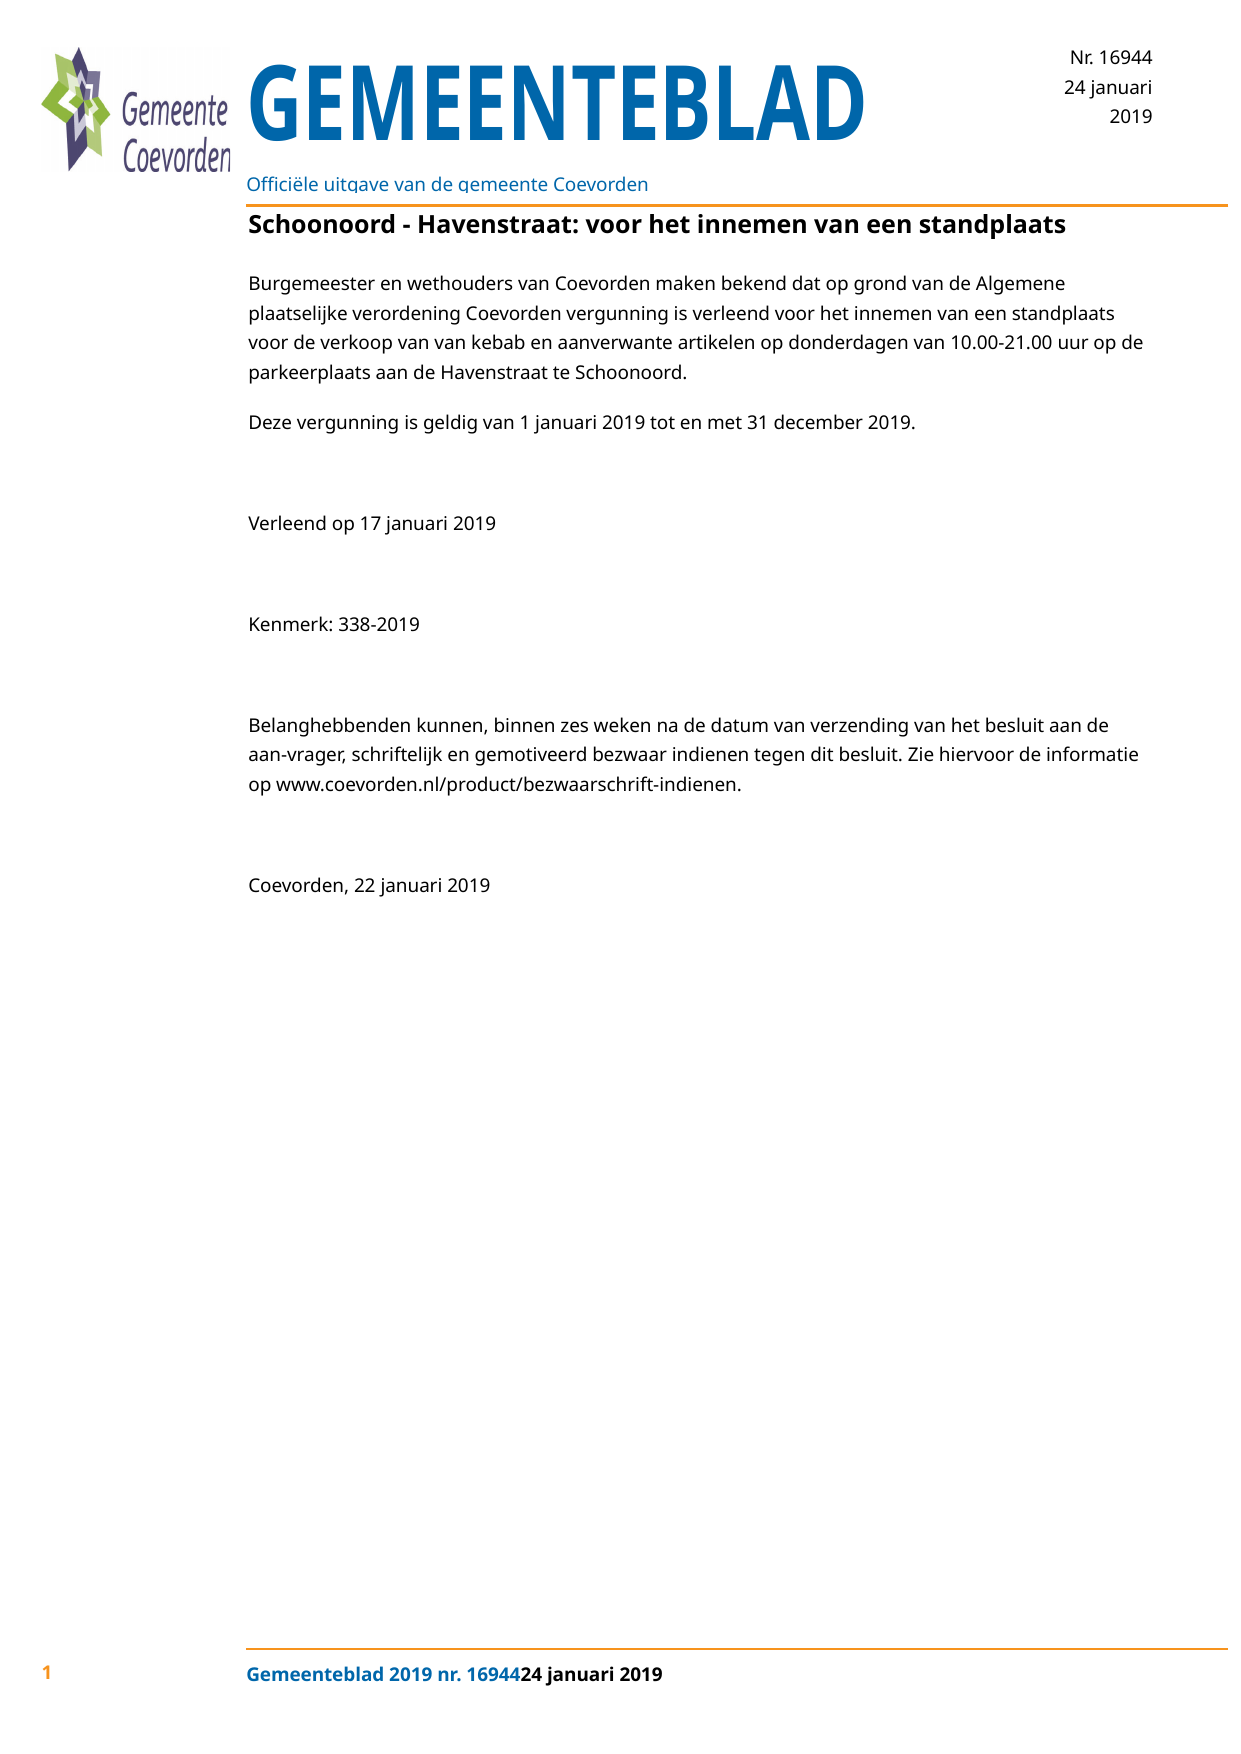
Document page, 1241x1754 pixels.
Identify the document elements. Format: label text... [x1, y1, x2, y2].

text Schoonoord - Havenstraat: voor het innemen van een standplaats [248, 207, 1152, 241]
text Kenmerk: 338-2019 [248, 611, 1152, 637]
text Deze vergunning is geldig van 1 januari 2019 tot en met 31 december 2019. [248, 409, 1152, 435]
picture [41, 47, 231, 172]
text Coevorden, 22 januari 2019 [248, 872, 1152, 898]
text Burgemeester en wethouders van Coevorden maken bekend dat op grond van de Algemene plaatselijke verordening Coevorden vergunning is verleend voor het innemen van een standplaats voor de verkoop van van kebab en aanverwante artikelen op donderdagen van 10.00-21.00 uur op de parkeerplaats aan de Havenstraat te Schoonoord. [248, 270, 1152, 385]
text Verleend op 17 januari 2019 [248, 510, 1152, 536]
text Belanghebbenden kunnen, binnen zes weken na de datum van verzending van het besluit aan de aan-vrager, schriftelijk en gemotiveerd bezwaar indienen tegen dit besluit. Zie hiervoor de informatie op www.coevorden.nl/product/bezwaarschrift-indienen. [248, 712, 1152, 797]
